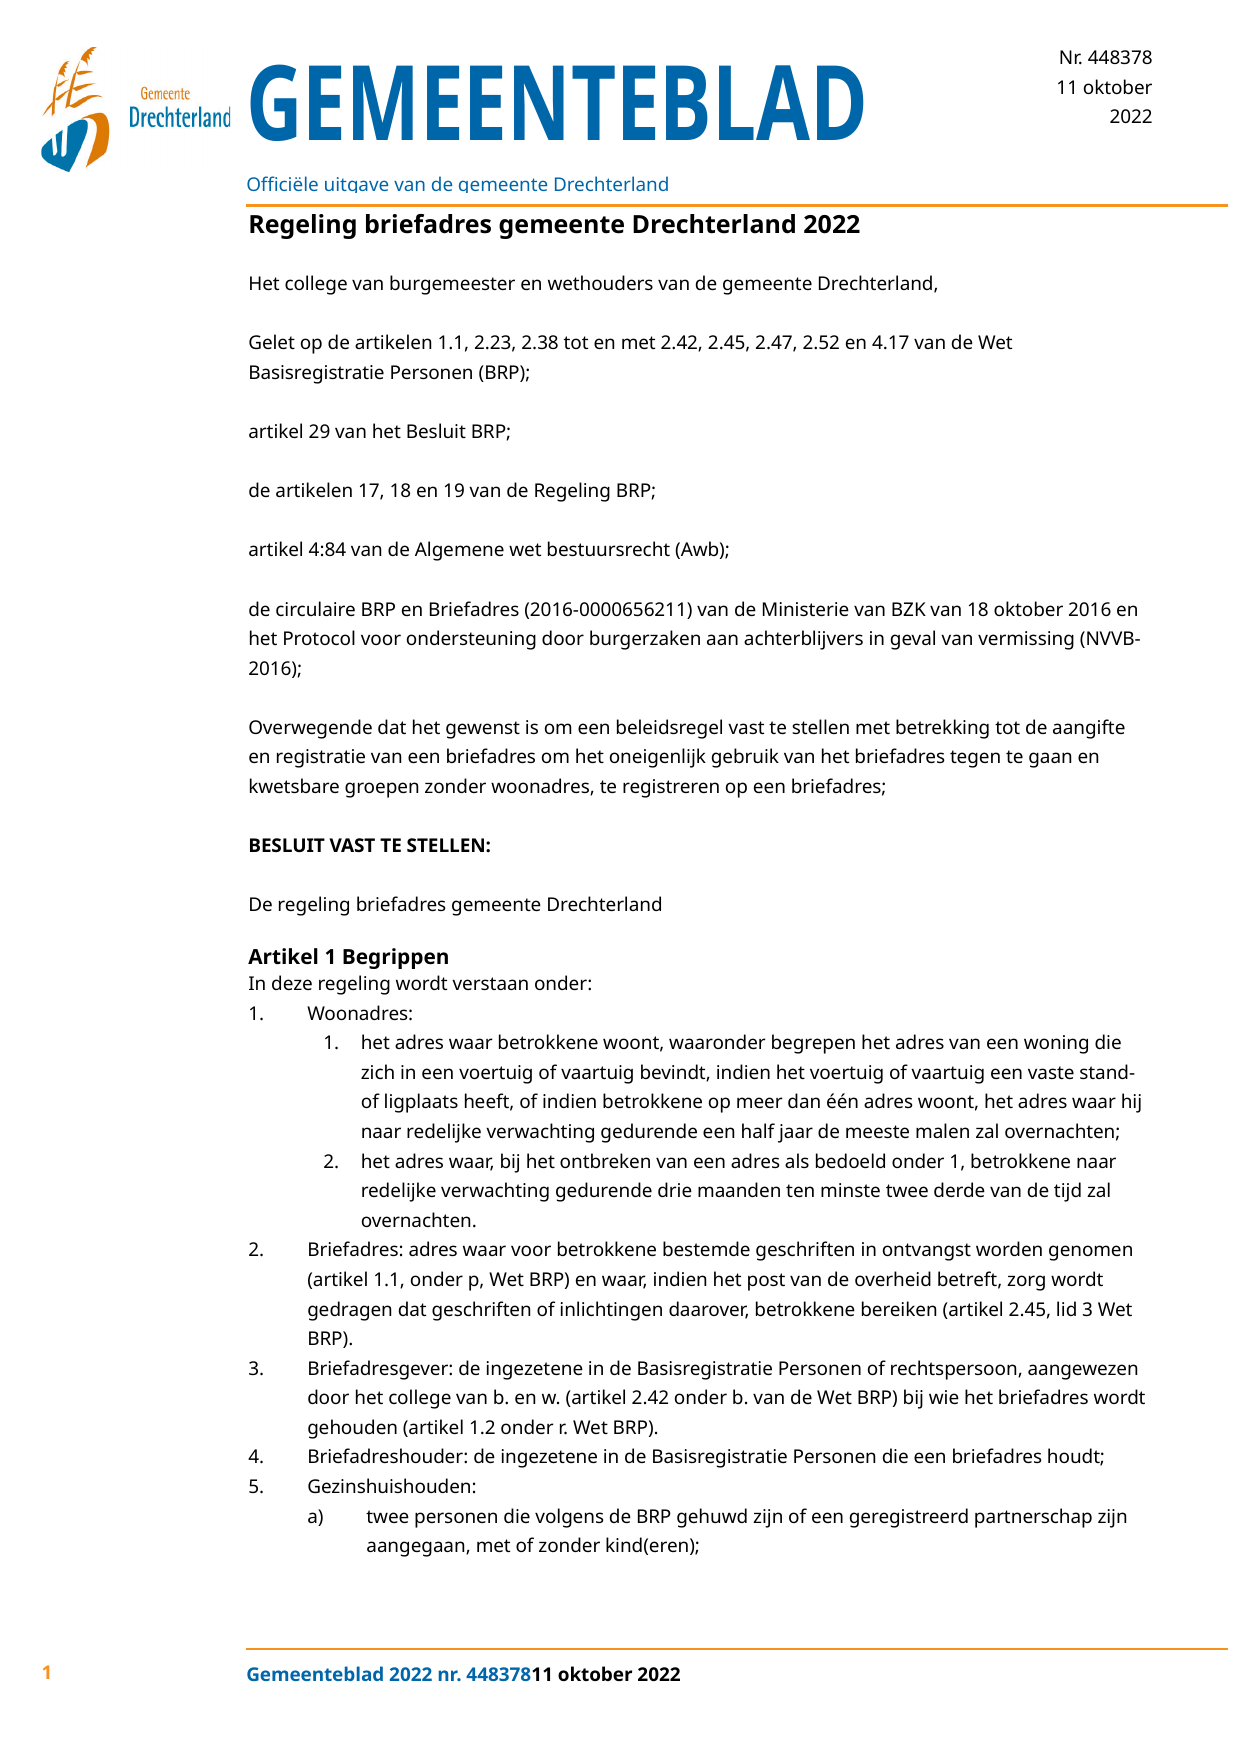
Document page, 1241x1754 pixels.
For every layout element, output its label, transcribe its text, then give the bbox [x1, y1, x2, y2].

list het adres waar betrokkene woont, waaronder begrepen het adres van een woning die zich in een voertuig of vaartuig bevindt, indien het voertuig of vaartuig een vaste stand- of ligplaats heeft, of indien betrokkene op meer dan één adres woont, het adres waar hij naar redelijke verwachting gedurende een half jaar de meeste malen zal overnachten; [323, 1029, 1152, 1144]
text artikel 29 van het Besluit BRP; [248, 418, 1152, 444]
text Het college van burgemeester en wethouders van de gemeente Drechterland, [248, 270, 1152, 296]
picture [41, 158, 64, 172]
text De regeling briefadres gemeente Drechterland [248, 892, 1152, 917]
text de artikelen 17, 18 en 19 van de Regeling BRP; [248, 477, 1152, 503]
list Briefadres: adres waar voor betrokkene bestemde geschriften in ontvangst worden genomen (artikel 1.1, onder p, Wet BRP) en waar, indien het post van de overheid betreft, zorg wordt gedragen dat geschriften of inlichtingen daarover, betrokkene bereiken (artikel 2.45, lid 3 Wet BRP). [248, 1237, 1152, 1351]
text Gelet op de artikelen 1.1, 2.23, 2.38 tot en met 2.42, 2.45, 2.47, 2.52 en 4.17 van de Wet Basisregistratie Personen (BRP); [248, 329, 1152, 385]
text In deze regeling wordt verstaan onder: [248, 970, 1152, 996]
text Artikel 1 Begrippen [248, 942, 1152, 970]
text BESLUIT VAST TE STELLEN: [248, 832, 1152, 858]
text Overwegende dat het gewenst is om een beleidsregel vast te stellen met betrekking tot de aangifte en registratie van een briefadres om het oneigenlijk gebruik van het briefadres tegen te gaan en kwetsbare groepen zonder woonadres, te registreren op een briefadres; [248, 714, 1152, 799]
list Gezinshuishouden: [248, 1473, 1152, 1499]
list Briefadreshouder: de ingezetene in de Basisregistratie Personen die een briefadres houdt; [248, 1444, 1152, 1469]
text artikel 4:84 van de Algemene wet bestuursrecht (Awb); [248, 537, 1152, 562]
list Woonadres: [248, 1000, 1152, 1026]
list het adres waar, bij het ontbreken van een adres als bedoeld onder 1, betrokkene naar redelijke verwachting gedurende drie maanden ten minste twee derde van de tijd zal overnachten. [323, 1148, 1152, 1233]
picture [41, 47, 231, 172]
picture [226, 115, 231, 124]
list twee personen die volgens de BRP gehuwd zijn of een geregistreerd partnerschap zijn aangegaan, met of zonder kind(eren); [307, 1503, 1152, 1558]
text de circulaire BRP en Briefadres (2016-0000656211) van de Ministerie van BZK van 18 oktober 2016 en het Protocol voor ondersteuning door burgerzaken aan achterblijvers in geval van vermissing (NVVB-2016); [248, 596, 1152, 681]
text Regeling briefadres gemeente Drechterland 2022 [248, 207, 1152, 241]
list Briefadresgever: de ingezetene in de Basisregistratie Personen of rechtspersoon, aangewezen door het college van b. en w. (artikel 2.42 onder b. van de Wet BRP) bij wie het briefadres wordt gehouden (artikel 1.2 onder r. Wet BRP). [248, 1355, 1152, 1440]
